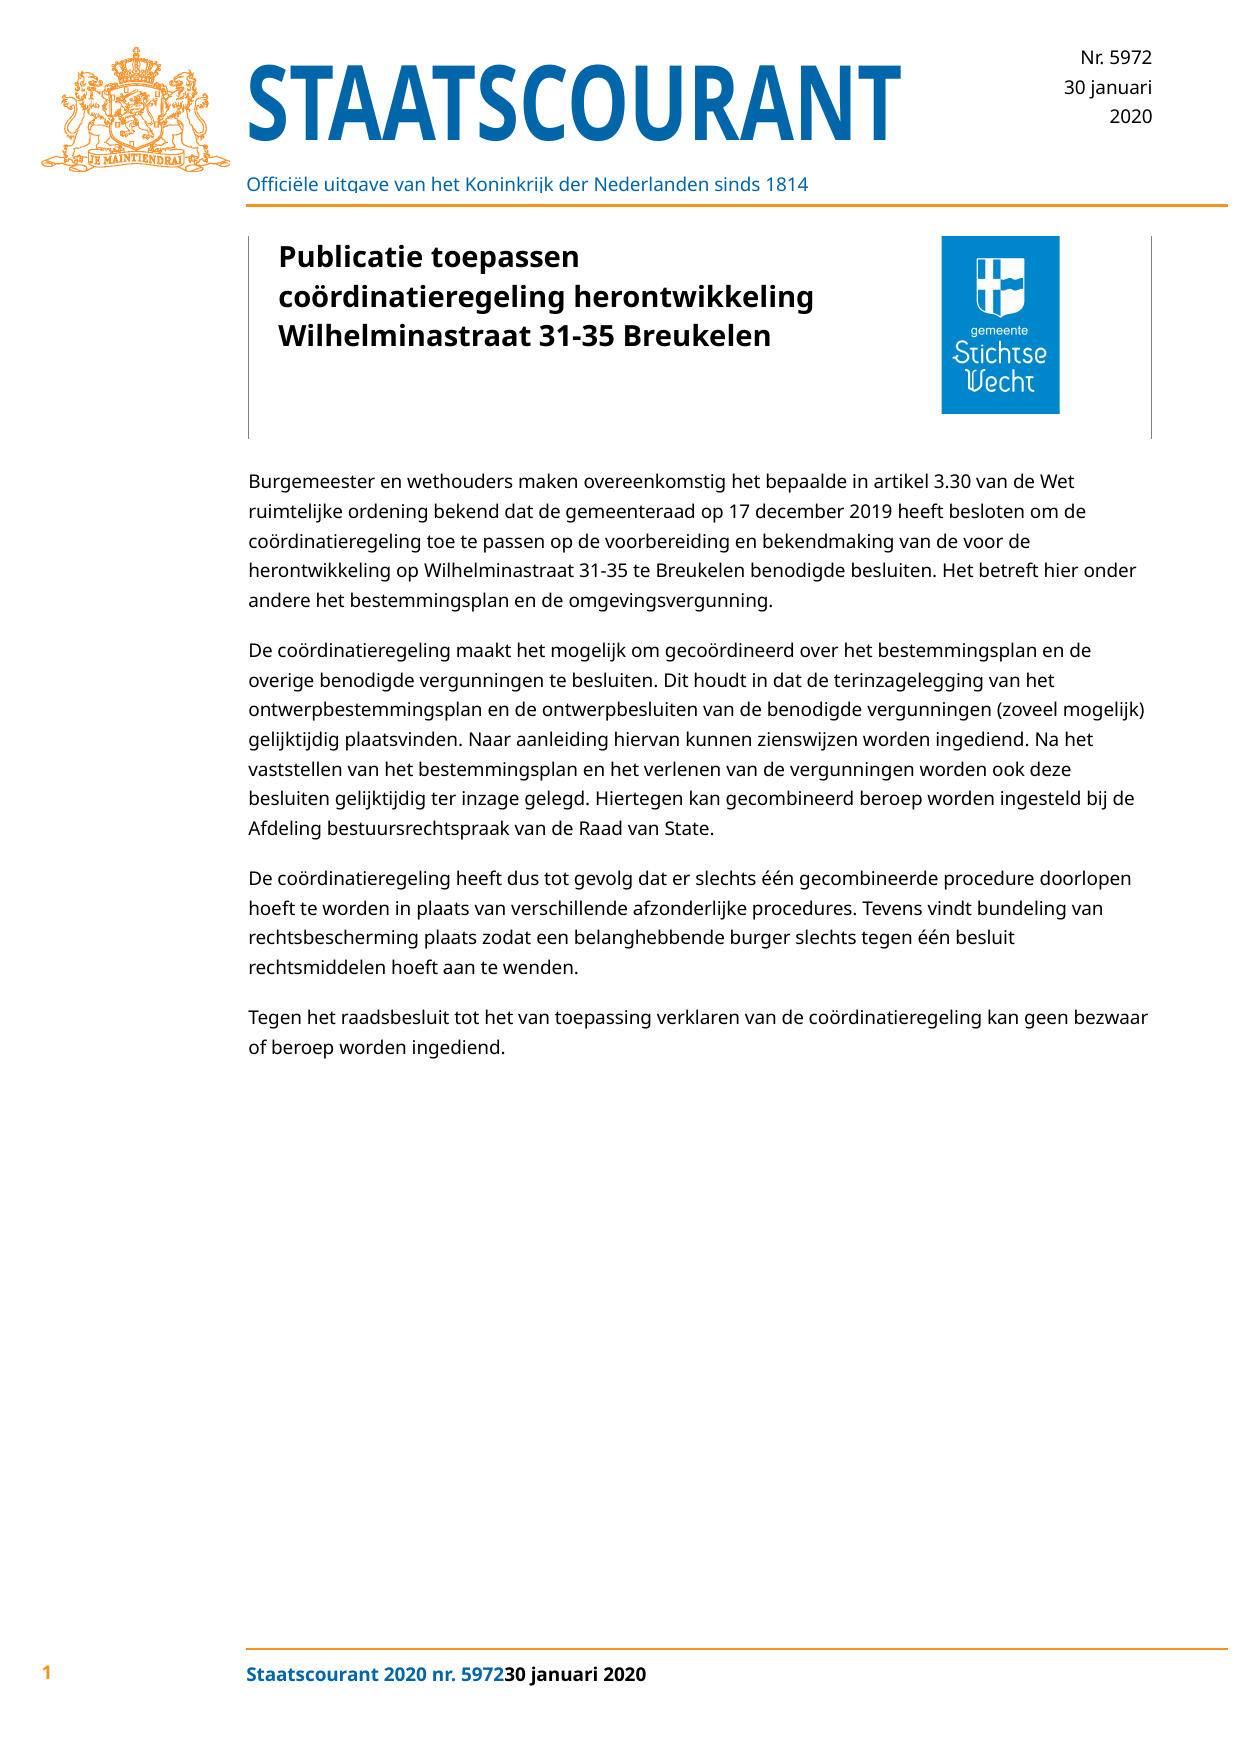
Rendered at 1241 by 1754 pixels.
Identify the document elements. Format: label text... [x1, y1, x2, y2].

picture [1027, 377, 1032, 389]
text Tegen het raadsbesluit tot het van toepassing verklaren van de coördinatieregeling kan geen bezwaar of beroep worden ingediend. [248, 1004, 1152, 1060]
picture [1013, 348, 1019, 359]
picture [41, 47, 231, 172]
table_header [1060, 236, 1151, 413]
picture [1001, 259, 1024, 279]
text De coördinatieregeling maakt het mogelijk om gecoördineerd over het bestemmingsplan en de overige benodigde vergunningen te besluiten. Dit houdt in dat de terinzagelegging van het ontwerpbestemmingsplan en de ontwerpbesluiten van de benodigde vergunningen (zoveel mogelijk) gelijktijdig plaatsvinden. Naar aanleiding hiervan kunnen zienswijzen worden ingediend. Na het vaststellen van het bestemmingsplan en het verlenen van de vergunningen worden ook deze besluiten gelijktijdig ter inzage gelegd. Hiertegen kan gecombineerd beroep worden ingesteld bij de Afdeling bestuursrechtspraak van de Raad van State. [248, 637, 1152, 841]
table_header [850, 236, 941, 413]
picture [1013, 370, 1020, 391]
table_header Publicatie toepassen coördinatieregeling herontwikkeling Wilhelminastraat 31-35 Breukelen [249, 236, 850, 439]
text Burgemeester en wethouders maken overeenkomstig het bepaalde in artikel 3.30 van de Wet ruimtelijke ordening bekend dat de gemeenteraad op 17 december 2019 heeft besloten om de coördinatieregeling toe te passen op de voorbereiding en bekendmaking van de voor de herontwikkeling op Wilhelminastraat 31-35 te Breukelen benodigde besluiten. Het betreft hier onder andere het bestemmingsplan en de omgevingsvergunning. [248, 469, 1152, 613]
picture [1000, 289, 1024, 317]
table_header [850, 414, 1151, 439]
text De coördinatieregeling heeft dus tot gevolg dat er slechts één gecombineerde procedure doorlopen hoeft te worden in plaats van verschillende afzonderlijke procedures. Tevens vindt bundeling van rechtsbescherming plaats zodat een belanghebbende burger slechts tegen één besluit rechtsmiddelen hoeft aan te wenden. [248, 865, 1152, 980]
picture [971, 348, 977, 359]
picture [977, 259, 1000, 313]
